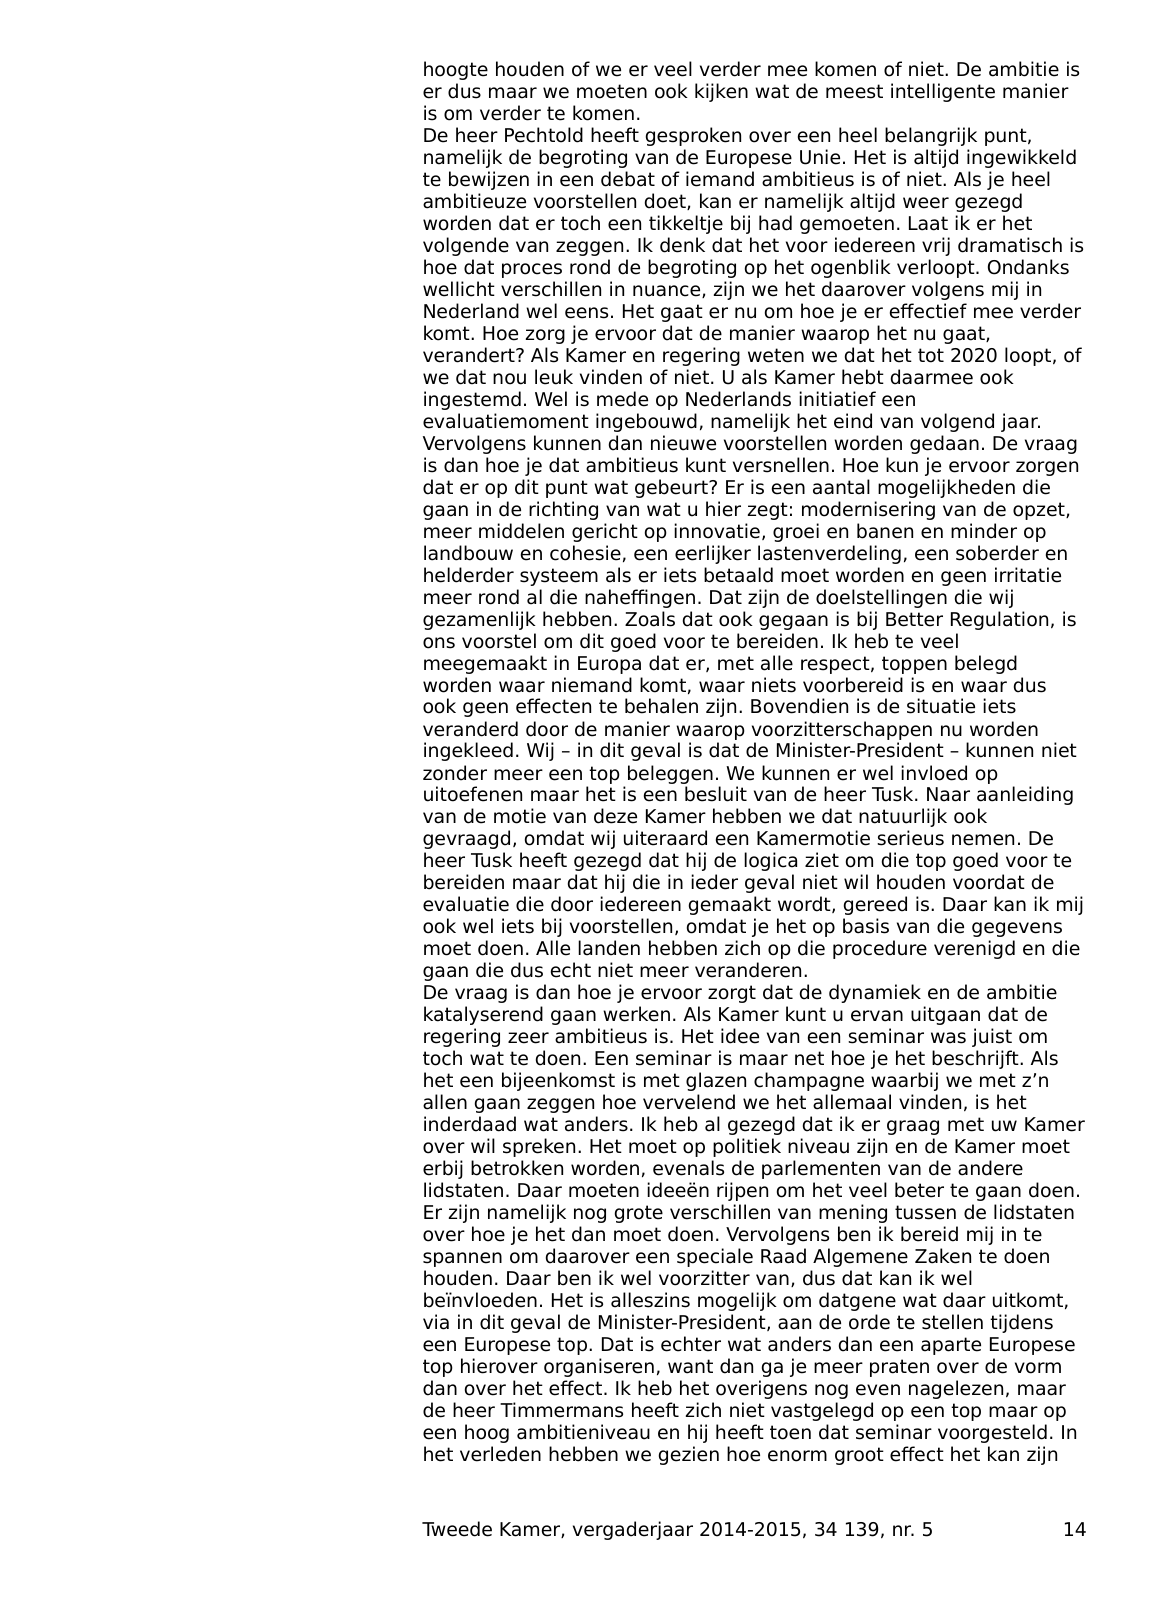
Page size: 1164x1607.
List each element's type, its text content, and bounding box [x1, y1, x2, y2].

text hoogte houden of we er veel verder mee komen of niet. De ambitie is er dus maar we moeten ook kijken wat de meest intelligente manier is om verder te komen. [422, 59, 1087, 125]
text De vraag is dan hoe je ervoor zorgt dat de dynamiek en de ambitie katalyserend gaan werken. Als Kamer kunt u ervan uitgaan dat de regering zeer ambitieus is. Het idee van een seminar was juist om toch wat te doen. Een seminar is maar net hoe je het beschrijft. Als het een bijeenkomst is met glazen champagne waarbij we met z’n allen gaan zeggen hoe vervelend we het allemaal vinden, is het inderdaad wat anders. Ik heb al gezegd dat ik er graag met uw Kamer over wil spreken. Het moet op politiek niveau zijn en de Kamer moet erbij betrokken worden, evenals de parlementen van de andere lidstaten. Daar moeten ideeën rijpen om het veel beter te gaan doen. Er zijn namelijk nog grote verschillen van mening tussen de lidstaten over hoe je het dan moet doen. Vervolgens ben ik bereid mij in te spannen om daarover een speciale Raad Algemene Zaken te doen houden. Daar ben ik wel voorzitter van, dus dat kan ik wel beïnvloeden. Het is alleszins mogelijk om datgene wat daar uitkomt, via in dit geval de Minister-President, aan de orde te stellen tijdens een Europese top. Dat is echter wat anders dan een aparte Europese top hierover organiseren, want dan ga je meer praten over de vorm dan over het effect. Ik heb het overigens nog even nagelezen, maar de heer Timmermans heeft zich niet vastgelegd op een top maar op een hoog ambitieniveau en hij heeft toen dat seminar voorgesteld. In het verleden hebben we gezien hoe enorm groot effect het kan zijn [422, 982, 1087, 1466]
text De heer Pechtold heeft gesproken over een heel belangrijk punt, namelijk de begroting van de Europese Unie. Het is altijd ingewikkeld te bewijzen in een debat of iemand ambitieus is of niet. Als je heel ambitieuze voorstellen doet, kan er namelijk altijd weer gezegd worden dat er toch een tikkeltje bij had gemoeten. Laat ik er het volgende van zeggen. Ik denk dat het voor iedereen vrij dramatisch is hoe dat proces rond de begroting op het ogenblik verloopt. Ondanks wellicht verschillen in nuance, zijn we het daarover volgens mij in Nederland wel eens. Het gaat er nu om hoe je er effectief mee verder komt. Hoe zorg je ervoor dat de manier waarop het nu gaat, verandert? Als Kamer en regering weten we dat het tot 2020 loopt, of we dat nou leuk vinden of niet. U als Kamer hebt daarmee ook ingestemd. Wel is mede op Nederlands initiatief een evaluatiemoment ingebouwd, namelijk het eind van volgend jaar. Vervolgens kunnen dan nieuwe voorstellen worden gedaan. De vraag is dan hoe je dat ambitieus kunt versnellen. Hoe kun je ervoor zorgen dat er op dit punt wat gebeurt? Er is een aantal mogelijkheden die gaan in de richting van wat u hier zegt: modernisering van de opzet, meer middelen gericht op innovatie, groei en banen en minder op landbouw en cohesie, een eerlijker lastenverdeling, een soberder en helderder systeem als er iets betaald moet worden en geen irritatie meer rond al die naheffingen. Dat zijn de doelstellingen die wij gezamenlijk hebben. Zoals dat ook gegaan is bij Better Regulation, is ons voorstel om dit goed voor te bereiden. Ik heb te veel meegemaakt in Europa dat er, met alle respect, toppen belegd worden waar niemand komt, waar niets voorbereid is en waar dus ook geen effecten te behalen zijn. Bovendien is de situatie iets veranderd door de manier waarop voorzitterschappen nu worden ingekleed. Wij – in dit geval is dat de Minister-President – kunnen niet zonder meer een top beleggen. We kunnen er wel invloed op uitoefenen maar het is een besluit van de heer Tusk. Naar aanleiding van de motie van deze Kamer hebben we dat natuurlijk ook gevraagd, omdat wij uiteraard een Kamermotie serieus nemen. De heer Tusk heeft gezegd dat hij de logica ziet om die top goed voor te bereiden maar dat hij die in ieder geval niet wil houden voordat de evaluatie die door iedereen gemaakt wordt, gereed is. Daar kan ik mij ook wel iets bij voorstellen, omdat je het op basis van die gegevens moet doen. Alle landen hebben zich op die procedure verenigd en die gaan die dus echt niet meer veranderen. [422, 125, 1087, 982]
